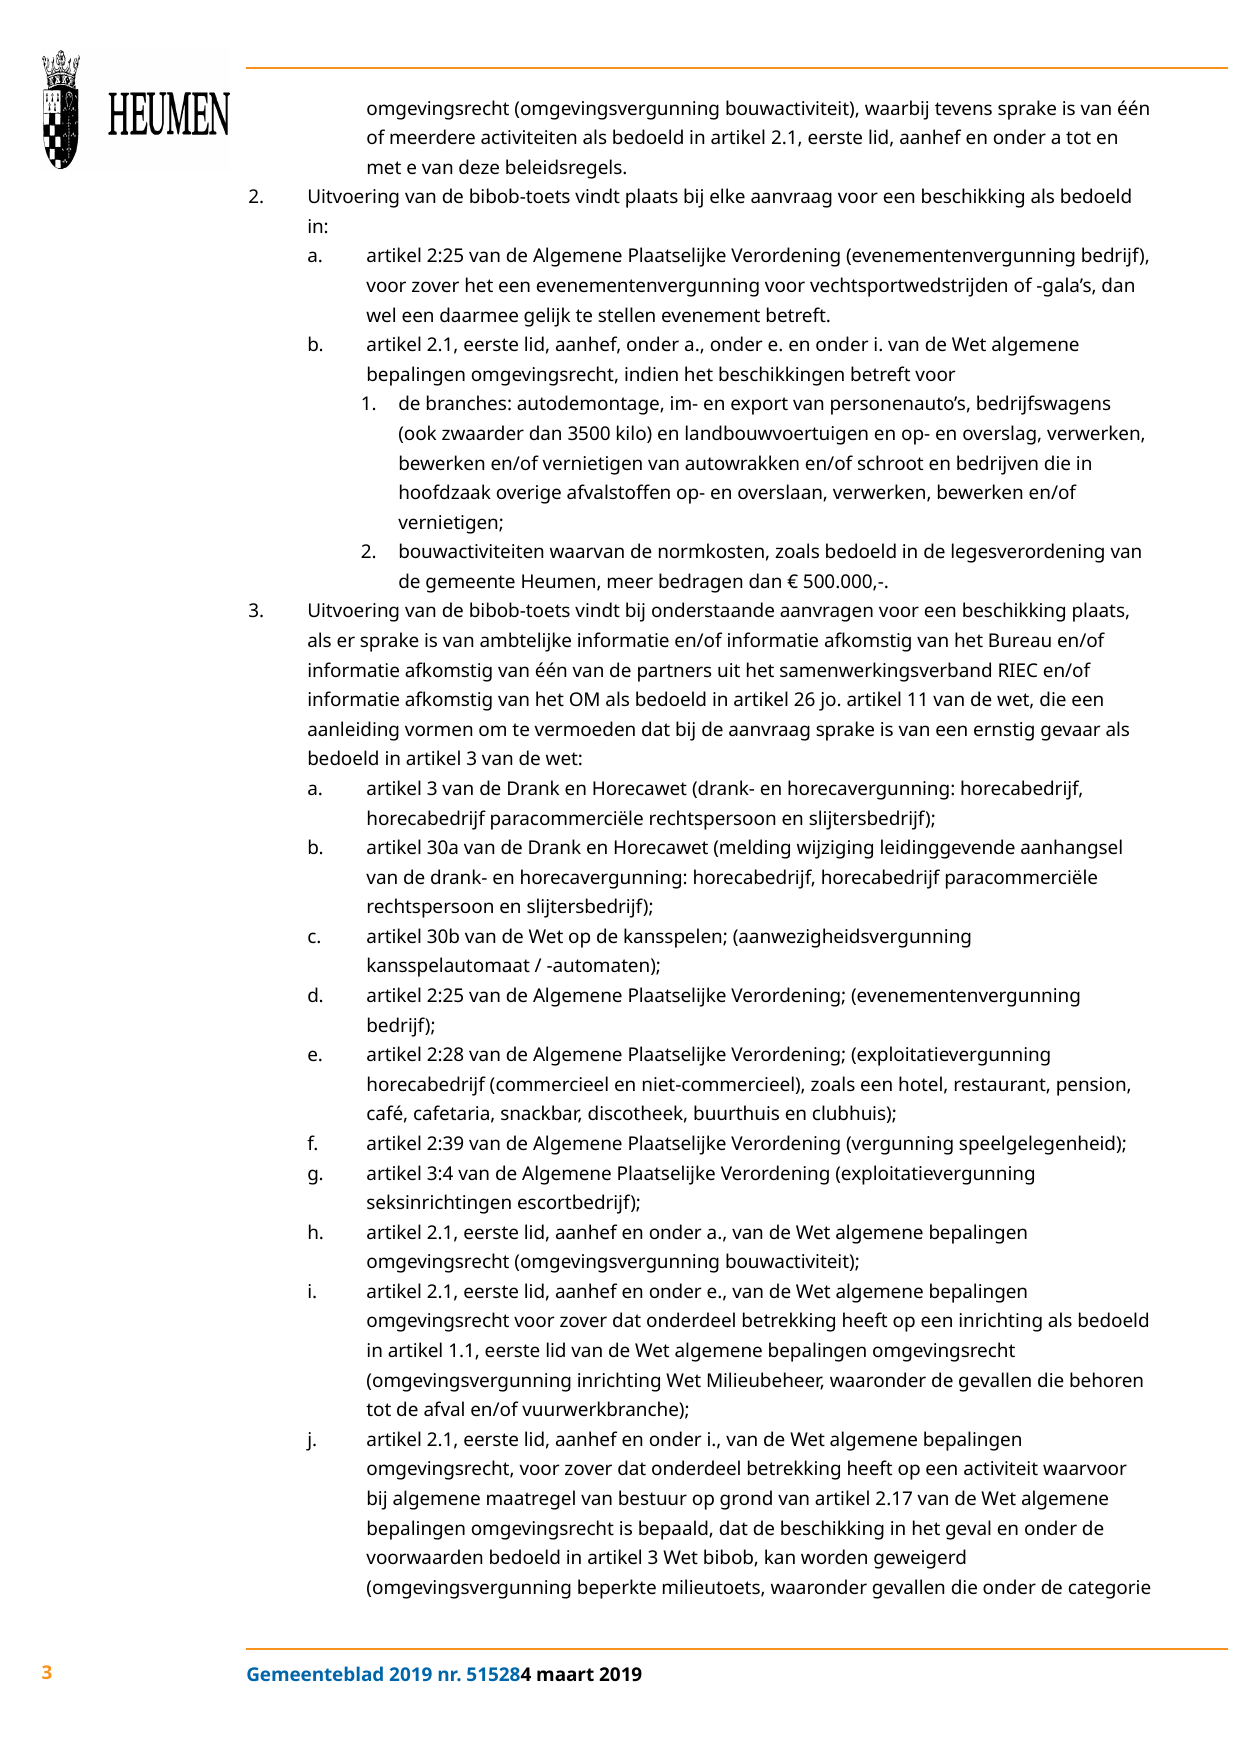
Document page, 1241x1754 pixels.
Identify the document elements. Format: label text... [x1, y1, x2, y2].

list artikel 2.1, eerste lid, aanhef, onder a., onder e. en onder i. van de Wet algemene bepalingen omgevingsrecht, indien het beschikkingen betreft voor [307, 331, 1152, 387]
list artikel 30b van de Wet op de kansspelen; (aanwezigheidsvergunning kansspelautomaat / -automaten); [307, 923, 1152, 978]
list artikel 2:39 van de Algemene Plaatselijke Verordening (vergunning speelgelegenheid); [307, 1130, 1152, 1156]
list artikel 2:28 van de Algemene Plaatselijke Verordening; (exploitatievergunning horecabedrijf (commercieel en niet-commercieel), zoals een hotel, restaurant, pension, café, cafetaria, snackbar, discotheek, buurthuis en clubhuis); [307, 1041, 1152, 1126]
list Uitvoering van de bibob-toets vindt plaats bij elke aanvraag voor een beschikking als bedoeld in: [248, 183, 1152, 239]
list artikel 3 van de Drank en Horecawet (drank- en horecavergunning: horecabedrijf, horecabedrijf paracommerciële rechtspersoon en slijtersbedrijf); [307, 775, 1152, 831]
list de branches: autodemontage, im- en export van personenauto’s, bedrijfswagens (ook zwaarder dan 3500 kilo) en landbouwvoertuigen en op- en overslag, verwerken, bewerken en/of vernietigen van autowrakken en/of schroot en bedrijven die in hoofdzaak overige afvalstoffen op- en overslaan, verwerken, bewerken en/of vernietigen; [361, 391, 1152, 535]
list artikel 30a van de Drank en Horecawet (melding wijziging leidinggevende aanhangsel van de drank- en horecavergunning: horecabedrijf, horecabedrijf paracommerciële rechtspersoon en slijtersbedrijf); [307, 834, 1152, 919]
list artikel 2:25 van de Algemene Plaatselijke Verordening; (evenementenvergunning bedrijf); [307, 982, 1152, 1038]
list omgevingsrecht (omgevingsvergunning bouwactiviteit), waarbij tevens sprake is van één of meerdere activiteiten als bedoeld in artikel 2.1, eerste lid, aanhef en onder a tot en met e van deze beleidsregels. [307, 95, 1152, 180]
list Uitvoering van de bibob-toets vindt bij onderstaande aanvragen voor een beschikking plaats, als er sprake is van ambtelijke informatie en/of informatie afkomstig van het Bureau en/of informatie afkomstig van één van de partners uit het samenwerkingsverband RIEC en/of informatie afkomstig van het OM als bedoeld in artikel 26 jo. artikel 11 van de wet, die een aanleiding vormen om te vermoeden dat bij de aanvraag sprake is van een ernstig gevaar als bedoeld in artikel 3 van de wet: [248, 598, 1152, 771]
list artikel 2.1, eerste lid, aanhef en onder a., van de Wet algemene bepalingen omgevingsrecht (omgevingsvergunning bouwactiviteit); [307, 1219, 1152, 1274]
list artikel 2:25 van de Algemene Plaatselijke Verordening (evenementenvergunning bedrijf), voor zover het een evenementenvergunning voor vechtsportwedstrijden of -gala’s, dan wel een daarmee gelijk te stellen evenement betreft. [307, 243, 1152, 328]
list artikel 2.1, eerste lid, aanhef en onder i., van de Wet algemene bepalingen omgevingsrecht, voor zover dat onderdeel betrekking heeft op een activiteit waarvoor bij algemene maatregel van bestuur op grond van artikel 2.17 van de Wet algemene bepalingen omgevingsrecht is bepaald, dat de beschikking in het geval en onder de voorwaarden bedoeld in artikel 3 Wet bibob, kan worden geweigerd (omgevingsvergunning beperkte milieutoets, waaronder gevallen die onder de categorie [307, 1426, 1152, 1600]
list artikel 2.1, eerste lid, aanhef en onder e., van de Wet algemene bepalingen omgevingsrecht voor zover dat onderdeel betrekking heeft op een inrichting als bedoeld in artikel 1.1, eerste lid van de Wet algemene bepalingen omgevingsrecht (omgevingsvergunning inrichting Wet Milieubeheer, waaronder de gevallen die behoren tot de afval en/of vuurwerkbranche); [307, 1278, 1152, 1422]
list bouwactiviteiten waarvan de normkosten, zoals bedoeld in de legesverordening van de gemeente Heumen, meer bedragen dan € 500.000,-. [361, 538, 1152, 594]
picture [41, 47, 231, 172]
list artikel 3:4 van de Algemene Plaatselijke Verordening (exploitatievergunning seksinrichtingen escortbedrijf); [307, 1160, 1152, 1215]
